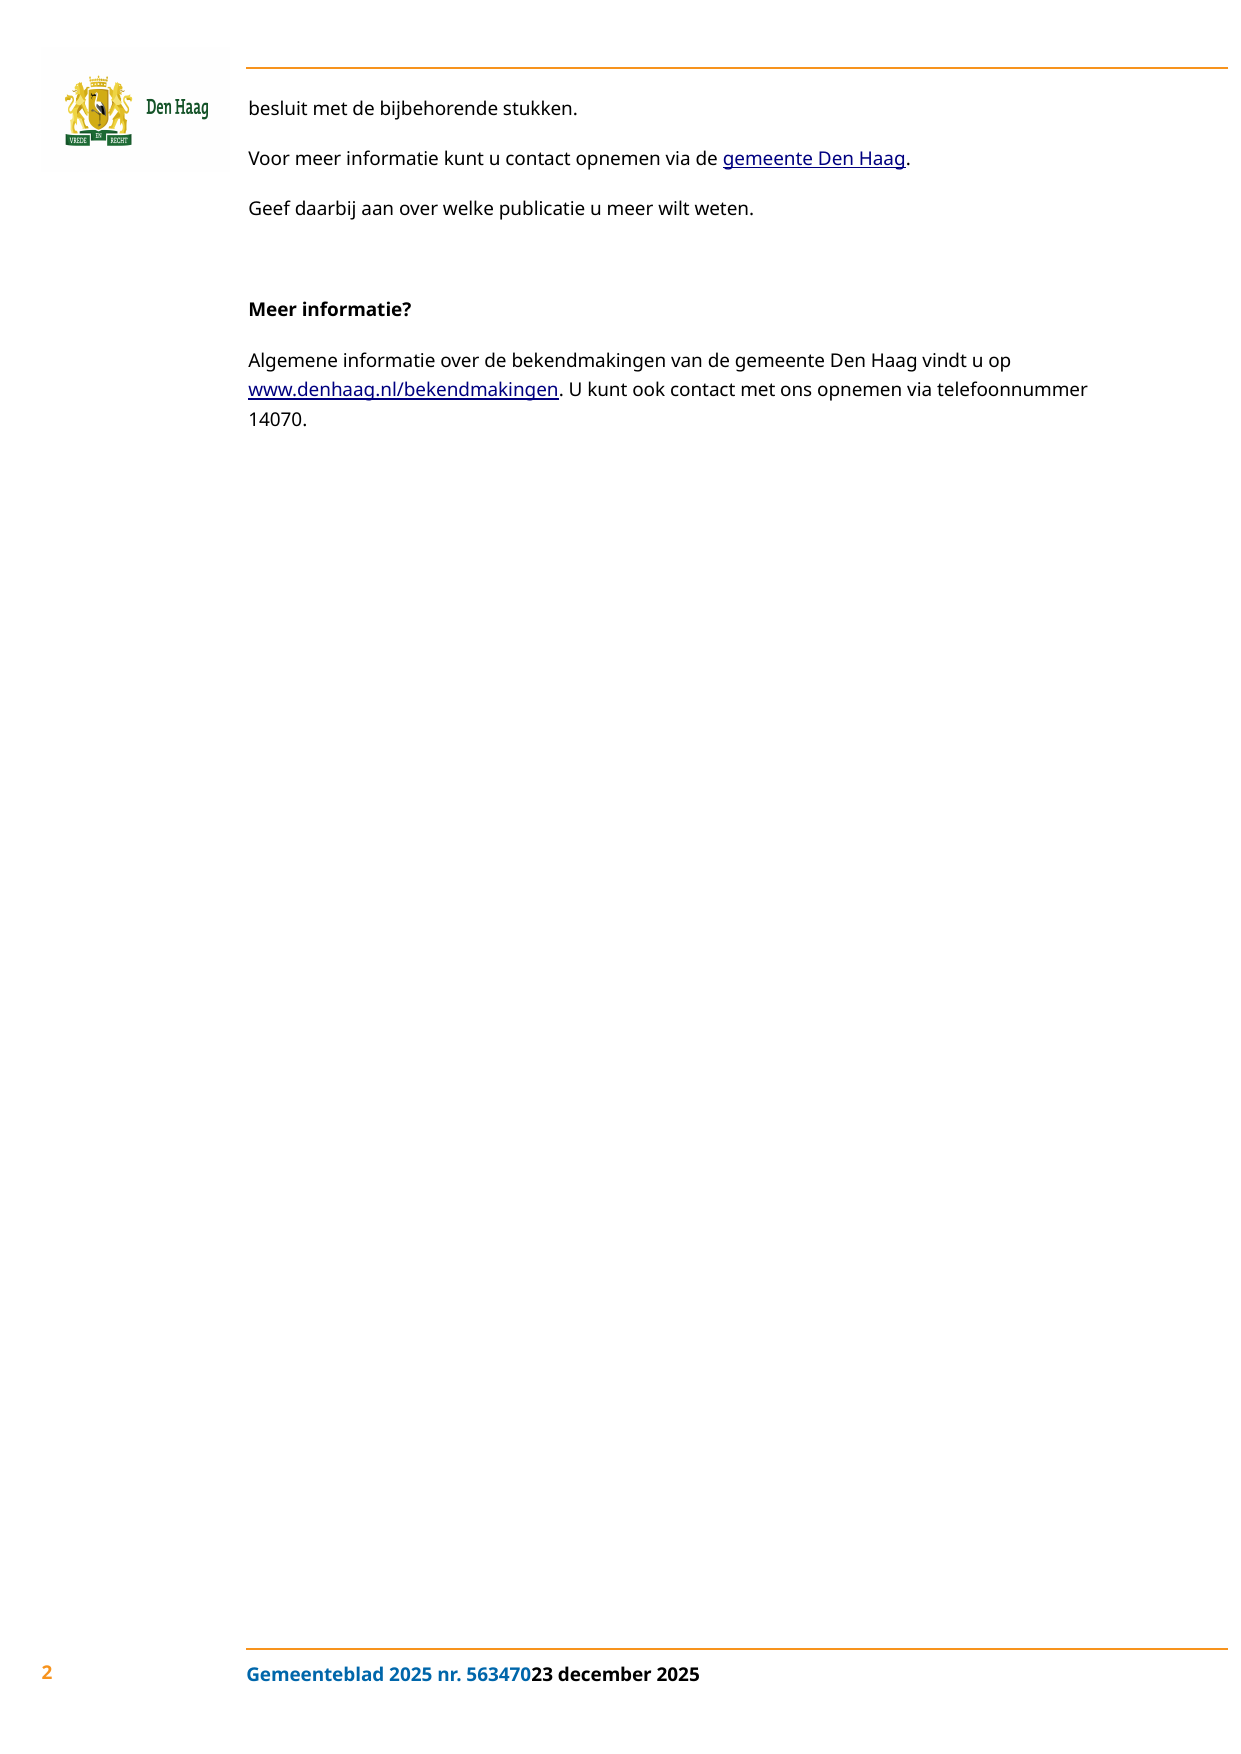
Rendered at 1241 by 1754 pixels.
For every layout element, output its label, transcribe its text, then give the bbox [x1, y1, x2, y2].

text Voor meer informatie kunt u contact opnemen via de gemeente Den Haag. [248, 145, 1152, 171]
text Meer informatie? [248, 296, 1152, 322]
text Geef daarbij aan over welke publicatie u meer wilt weten. [248, 196, 1152, 221]
text besluit met de bijbehorende stukken. [248, 95, 1152, 121]
text Algemene informatie over de bekendmakingen van de gemeente Den Haag vindt u op www.denhaag.nl/bekendmakingen. U kunt ook contact met ons opnemen via telefoonnummer 14070. [248, 347, 1152, 432]
picture [41, 47, 231, 172]
